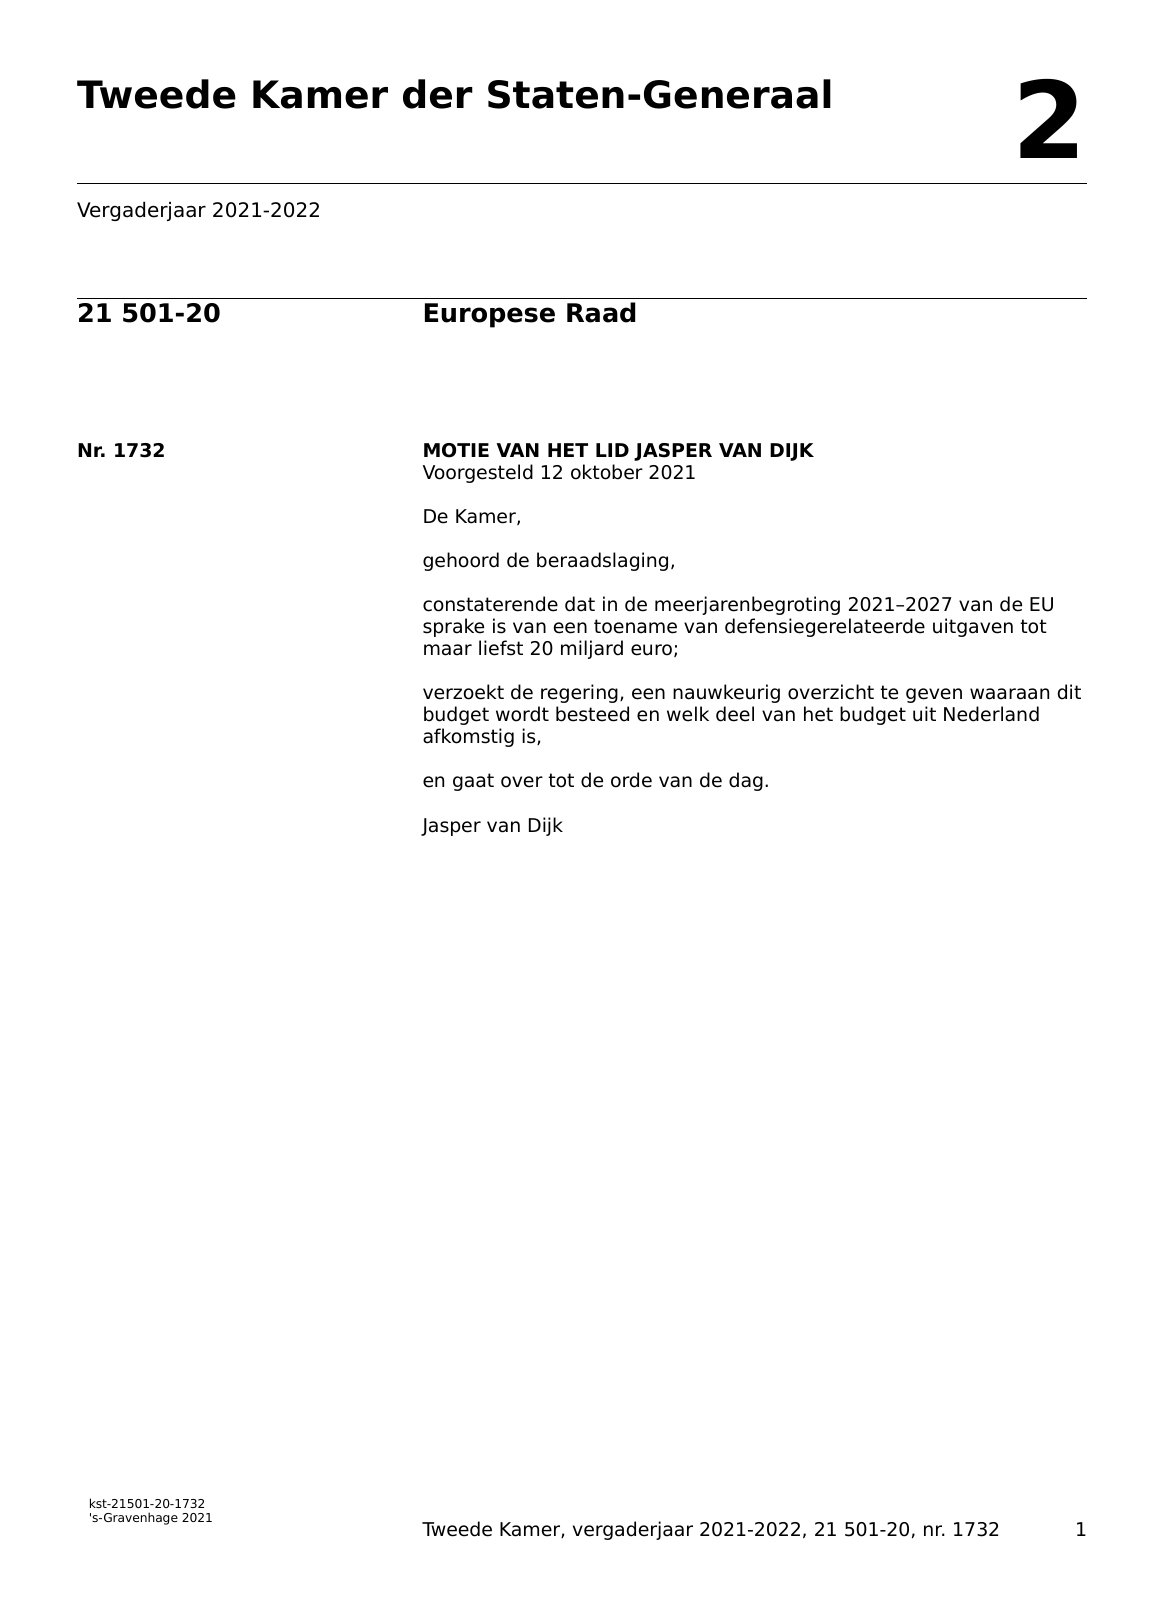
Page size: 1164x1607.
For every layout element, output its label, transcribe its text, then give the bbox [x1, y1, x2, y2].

text en gaat over tot de orde van de dag. [422, 770, 1087, 792]
text 's-Gravenhage 2021 [88, 1511, 323, 1525]
subtitle 21 501-20 Europese Raad [77, 299, 1087, 329]
subtitle Nr. 1732 MOTIE VAN HET LID JASPER VAN DIJK [77, 440, 1087, 462]
text constaterende dat in de meerjarenbegroting 2021–2027 van de EU sprake is van een toename van defensiegerelateerde uitgaven tot maar liefst 20 miljard euro; [422, 594, 1087, 660]
text De Kamer, [422, 506, 1087, 528]
table_header Tweede Kamer der Staten-Generaal [77, 59, 886, 183]
text Jasper van Dijk [422, 814, 1087, 837]
text kst-21501-20-1732 [88, 1497, 323, 1511]
text gehoord de beraadslaging, [422, 550, 1087, 572]
table_cell Vergaderjaar 2021-2022 [77, 184, 1087, 298]
text Voorgesteld 12 oktober 2021 [422, 462, 1087, 484]
table_header 2 [886, 59, 1087, 183]
text verzoekt de regering, een nauwkeurig overzicht te geven waaraan dit budget wordt besteed en welk deel van het budget uit Nederland afkomstig is, [422, 682, 1087, 748]
